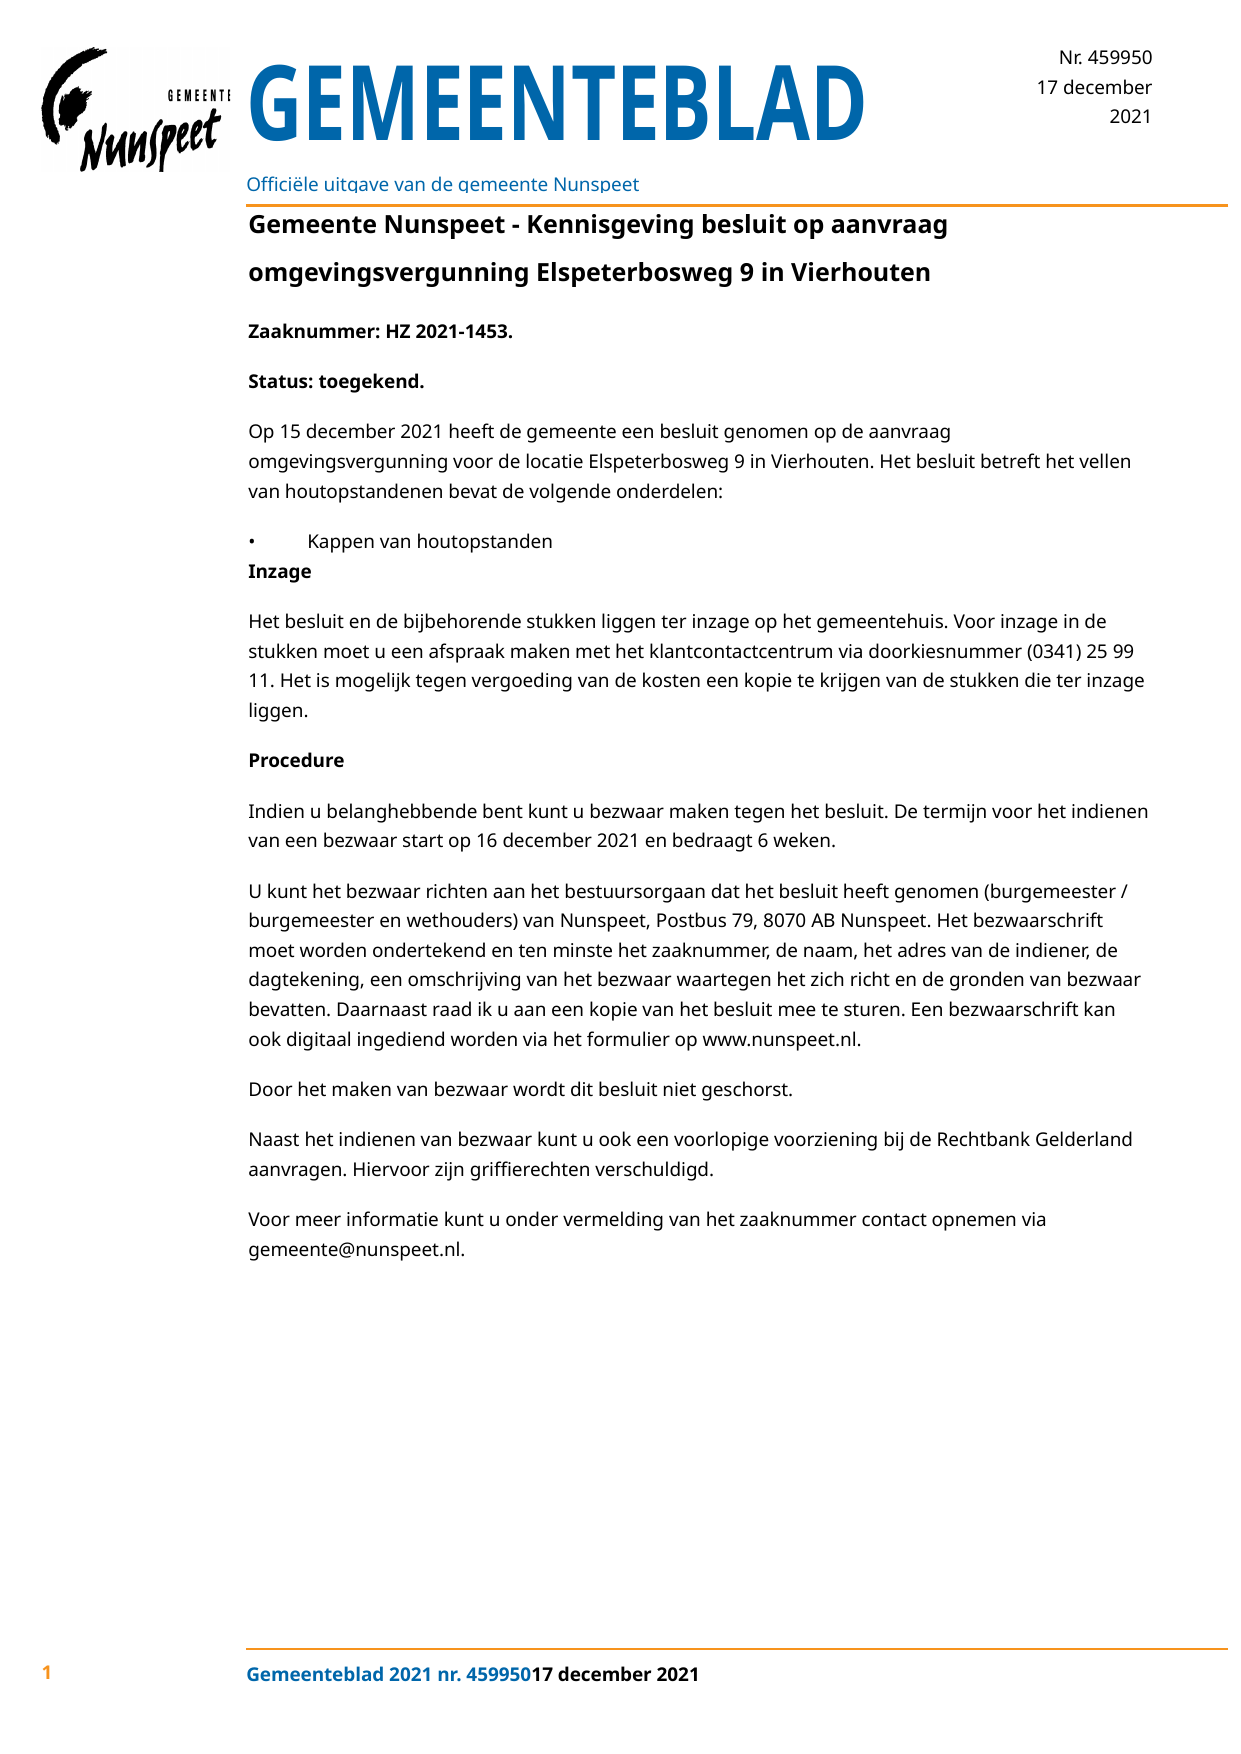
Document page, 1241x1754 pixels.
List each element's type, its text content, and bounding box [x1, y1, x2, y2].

text Door het maken van bezwaar wordt dit besluit niet geschorst. [248, 1076, 1152, 1102]
text Op 15 december 2021 heeft de gemeente een besluit genomen op de aanvraag omgevingsvergunning voor de locatie Elspeterbosweg 9 in Vierhouten. Het besluit betreft het vellen van houtopstandenen bevat de volgende onderdelen: [248, 419, 1152, 504]
text Status: toegekend. [248, 368, 1152, 394]
text Het besluit en de bijbehorende stukken liggen ter inzage op het gemeentehuis. Voor inzage in de stukken moet u een afspraak maken met het klantcontactcentrum via doorkiesnummer (0341) 25 99 11. Het is mogelijk tegen vergoeding van de kosten een kopie te krijgen van de stukken die ter inzage liggen. [248, 608, 1152, 723]
text Procedure [248, 747, 1152, 773]
text Zaaknummer: HZ 2021-1453. [248, 318, 1152, 344]
picture [41, 47, 231, 172]
text Voor meer informatie kunt u onder vermelding van het zaaknummer contact opnemen via gemeente@nunspeet.nl. [248, 1207, 1152, 1262]
text Indien u belanghebbende bent kunt u bezwaar maken tegen het besluit. De termijn voor het indienen van een bezwaar start op 16 december 2021 en bedraagt 6 weken. [248, 798, 1152, 853]
text Gemeente Nunspeet - Kennisgeving besluit op aanvraag omgevingsvergunning Elspeterbosweg 9 in Vierhouten [248, 207, 1152, 288]
text Inzage [248, 558, 1152, 584]
text Naast het indienen van bezwaar kunt u ook een voorlopige voorziening bij de Rechtbank Gelderland aanvragen. Hiervoor zijn griffierechten verschuldigd. [248, 1127, 1152, 1182]
text U kunt het bezwaar richten aan het bestuursorgaan dat het besluit heeft genomen (burgemeester / burgemeester en wethouders) van Nunspeet, Postbus 79, 8070 AB Nunspeet. Het bezwaarschrift moet worden ondertekend en ten minste het zaaknummer, de naam, het adres van de indiener, de dagtekening, een omschrijving van het bezwaar waartegen het zich richt en de gronden van bezwaar bevatten. Daarnaast raad ik u aan een kopie van het besluit mee te sturen. Een bezwaarschrift kan ook digitaal ingediend worden via het formulier op www.nunspeet.nl. [248, 878, 1152, 1052]
list Kappen van houtopstanden [248, 528, 1152, 554]
